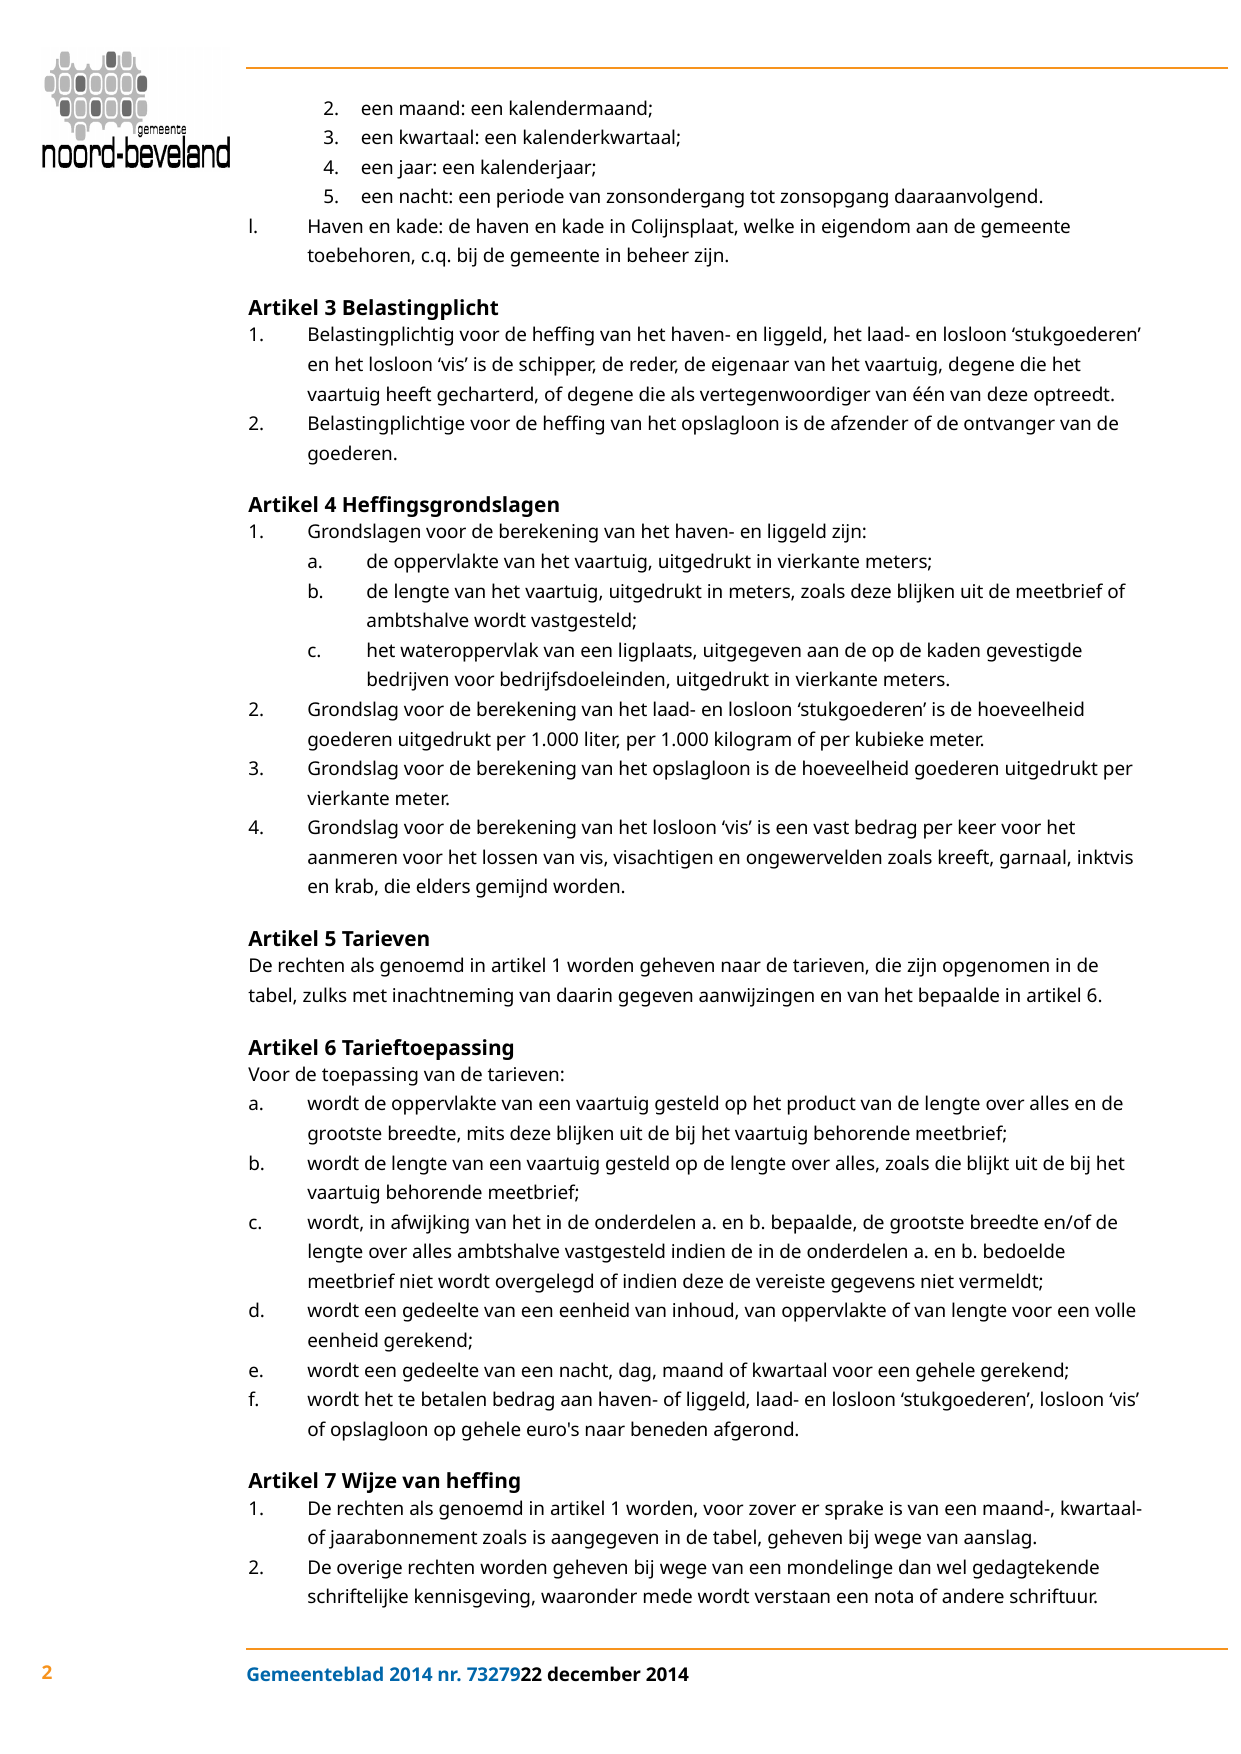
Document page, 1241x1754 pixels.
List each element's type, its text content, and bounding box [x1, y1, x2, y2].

text Artikel 4 Heffingsgrondslagen [248, 490, 1152, 519]
picture [41, 47, 231, 172]
list wordt de lengte van een vaartuig gesteld op de lengte over alles, zoals die blijkt uit de bij het vaartuig behorende meetbrief; [248, 1150, 1152, 1205]
list wordt een gedeelte van een eenheid van inhoud, van oppervlakte of van lengte voor een volle eenheid gerekend; [248, 1298, 1152, 1353]
list wordt de oppervlakte van een vaartuig gesteld op het product van de lengte over alles en de grootste breedte, mits deze blijken uit de bij het vaartuig behorende meetbrief; [248, 1091, 1152, 1146]
list Haven en kade: de haven en kade in Colijnsplaat, welke in eigendom aan de gemeente toebehoren, c.q. bij de gemeente in beheer zijn. [248, 213, 1152, 268]
list Grondslag voor de berekening van het laad- en losloon ‘stukgoederen’ is de hoeveelheid goederen uitgedrukt per 1.000 liter, per 1.000 kilogram of per kubieke meter. [248, 696, 1152, 752]
list Belastingplichtige voor de heffing van het opslagloon is de afzender of de ontvanger van de goederen. [248, 410, 1152, 466]
text Artikel 5 Tarieven [248, 924, 1152, 953]
list Grondslagen voor de berekening van het haven- en liggeld zijn: [248, 519, 1152, 544]
text Artikel 3 Belastingplicht [248, 293, 1152, 322]
list De rechten als genoemd in artikel 1 worden, voor zover er sprake is van een maand-, kwartaal- of jaarabonnement zoals is aangegeven in de tabel, geheven bij wege van aanslag. [248, 1495, 1152, 1550]
list de oppervlakte van het vaartuig, uitgedrukt in vierkante meters; [307, 548, 1152, 574]
text Artikel 7 Wijze van heffing [248, 1466, 1152, 1495]
list Grondslag voor de berekening van het losloon ‘vis’ is een vast bedrag per keer voor het aanmeren voor het lossen van vis, visachtigen en ongewervelden zoals kreeft, garnaal, inktvis en krab, die elders gemijnd worden. [248, 814, 1152, 899]
text De rechten als genoemd in artikel 1 worden geheven naar de tarieven, die zijn opgenomen in de tabel, zulks met inachtneming van daarin gegeven aanwijzingen en van het bepaalde in artikel 6. [248, 953, 1152, 1008]
list een maand: een kalendermaand; [323, 95, 1152, 121]
list wordt een gedeelte van een nacht, dag, maand of kwartaal voor een gehele gerekend; [248, 1357, 1152, 1383]
list wordt, in afwijking van het in de onderdelen a. en b. bepaalde, de grootste breedte en/of de lengte over alles ambtshalve vastgesteld indien de in de onderdelen a. en b. bedoelde meetbrief niet wordt overgelegd of indien deze de vereiste gegevens niet vermeldt; [248, 1209, 1152, 1294]
list Grondslag voor de berekening van het opslagloon is de hoeveelheid goederen uitgedrukt per vierkante meter. [248, 755, 1152, 811]
list een jaar: een kalenderjaar; [323, 154, 1152, 180]
list het wateroppervlak van een ligplaats, uitgegeven aan de op de kaden gevestigde bedrijven voor bedrijfsdoeleinden, uitgedrukt in vierkante meters. [307, 637, 1152, 692]
list een kwartaal: een kalenderkwartaal; [323, 124, 1152, 150]
list Belastingplichtig voor de heffing van het haven- en liggeld, het laad- en losloon ‘stukgoederen’ en het losloon ‘vis’ is de schipper, de reder, de eigenaar van het vaartuig, degene die het vaartuig heeft gecharterd, of degene die als vertegenwoordiger van één van deze optreedt. [248, 322, 1152, 406]
text Voor de toepassing van de tarieven: [248, 1061, 1152, 1087]
list wordt het te betalen bedrag aan haven- of liggeld, laad- en losloon ‘stukgoederen’, losloon ‘vis’ of opslagloon op gehele euro's naar beneden afgerond. [248, 1386, 1152, 1442]
text Artikel 6 Tarieftoepassing [248, 1033, 1152, 1061]
list een nacht: een periode van zonsondergang tot zonsopgang daaraanvolgend. [323, 183, 1152, 209]
list De overige rechten worden geheven bij wege van een mondelinge dan wel gedagtekende schriftelijke kennisgeving, waaronder mede wordt verstaan een nota of andere schriftuur. [248, 1554, 1152, 1609]
list de lengte van het vaartuig, uitgedrukt in meters, zoals deze blijken uit de meetbrief of ambtshalve wordt vastgesteld; [307, 578, 1152, 633]
